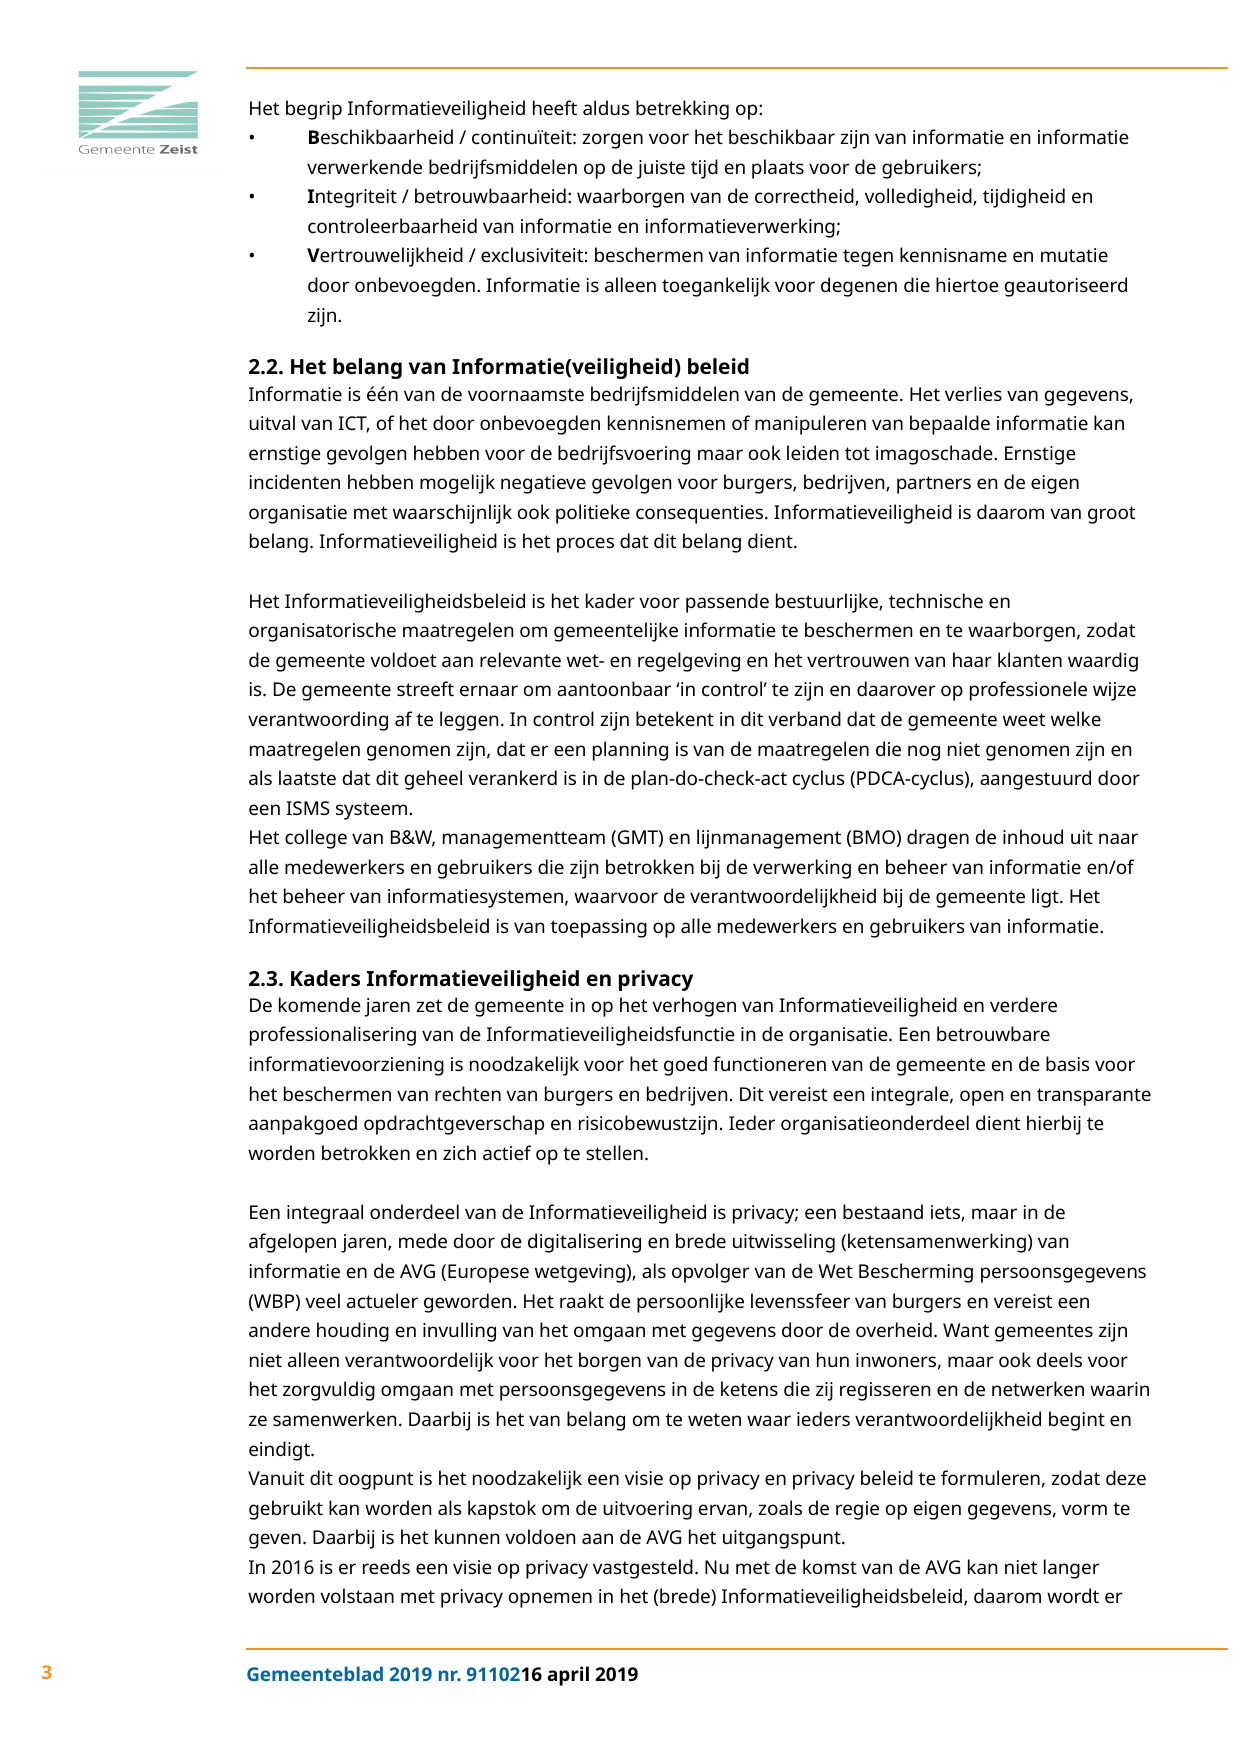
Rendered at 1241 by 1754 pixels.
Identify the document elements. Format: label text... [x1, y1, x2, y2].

list Integriteit / betrouwbaarheid: waarborgen van de correctheid, volledigheid, tijdigheid en controleerbaarheid van informatie en informatieverwerking; [248, 183, 1152, 239]
text Het Informatieveiligheidsbeleid is het kader voor passende bestuurlijke, technische en organisatorische maatregelen om gemeentelijke informatie te beschermen en te waarborgen, zodat de gemeente voldoet aan relevante wet- en regelgeving en het vertrouwen van haar klanten waardig is. De gemeente streeft ernaar om aantoonbaar ‘in control’ te zijn en daarover op professionele wijze verantwoording af te leggen. In control zijn betekent in dit verband dat de gemeente weet welke maatregelen genomen zijn, dat er een planning is van de maatregelen die nog niet genomen zijn en als laatste dat dit geheel verankerd is in de plan-do-check-act cyclus (PDCA-cyclus), aangestuurd door een ISMS systeem. [248, 588, 1152, 821]
text Vanuit dit oogpunt is het noodzakelijk een visie op privacy en privacy beleid te formuleren, zodat deze gebruikt kan worden als kapstok om de uitvoering ervan, zoals de regie op eigen gegevens, vorm te geven. Daarbij is het kunnen voldoen aan de AVG het uitgangspunt. [248, 1465, 1152, 1550]
picture [41, 47, 231, 172]
text In 2016 is er reeds een visie op privacy vastgesteld. Nu met de komst van de AVG kan niet langer worden volstaan met privacy opnemen in het (brede) Informatieveiligheidsbeleid, daarom wordt er [248, 1554, 1152, 1609]
text De komende jaren zet de gemeente in op het verhogen van Informatieveiligheid en verdere professionalisering van de Informatieveiligheidsfunctie in de organisatie. Een betrouwbare informatievoorziening is noodzakelijk voor het goed functioneren van de gemeente en de basis voor het beschermen van rechten van burgers en bedrijven. Dit vereist een integrale, open en transparante aanpakgoed opdrachtgeverschap en risicobewustzijn. Ieder organisatieonderdeel dient hierbij te worden betrokken en zich actief op te stellen. [248, 992, 1152, 1166]
text 2.3. Kaders Informatieveiligheid en privacy [248, 964, 1152, 992]
text Het begrip Informatieveiligheid heeft aldus betrekking op: [248, 95, 1152, 121]
text Een integraal onderdeel van de Informatieveiligheid is privacy; een bestaand iets, maar in de afgelopen jaren, mede door de digitalisering en brede uitwisseling (ketensamenwerking) van informatie en de AVG (Europese wetgeving), als opvolger van de Wet Bescherming persoonsgegevens (WBP) veel actueler geworden. Het raakt de persoonlijke levenssfeer van burgers en vereist een andere houding en invulling van het omgaan met gegevens door de overheid. Want gemeentes zijn niet alleen verantwoordelijk voor het borgen van de privacy van hun inwoners, maar ook deels voor het zorgvuldig omgaan met persoonsgegevens in de ketens die zij regisseren en de netwerken waarin ze samenwerken. Daarbij is het van belang om te weten waar ieders verantwoordelijkheid begint en eindigt. [248, 1199, 1152, 1462]
list Beschikbaarheid / continuïteit: zorgen voor het beschikbaar zijn van informatie en informatie verwerkende bedrijfsmiddelen op de juiste tijd en plaats voor de gebruikers; [248, 124, 1152, 180]
text 2.2. Het belang van Informatie(veiligheid) beleid [248, 352, 1152, 381]
text Informatie is één van de voornaamste bedrijfsmiddelen van de gemeente. Het verlies van gegevens, uitval van ICT, of het door onbevoegden kennisnemen of manipuleren van bepaalde informatie kan ernstige gevolgen hebben voor de bedrijfsvoering maar ook leiden tot imagoschade. Ernstige incidenten hebben mogelijk negatieve gevolgen voor burgers, bedrijven, partners en de eigen organisatie met waarschijnlijk ook politieke consequenties. Informatieveiligheid is daarom van groot belang. Informatieveiligheid is het proces dat dit belang dient. [248, 381, 1152, 554]
text Het college van B&W, managementteam (GMT) en lijnmanagement (BMO) dragen de inhoud uit naar alle medewerkers en gebruikers die zijn betrokken bij de verwerking en beheer van informatie en/of het beheer van informatiesystemen, waarvoor de verantwoordelijkheid bij de gemeente ligt. Het Informatieveiligheidsbeleid is van toepassing op alle medewerkers en gebruikers van informatie. [248, 824, 1152, 939]
list Vertrouwelijkheid / exclusiviteit: beschermen van informatie tegen kennisname en mutatie door onbevoegden. Informatie is alleen toegankelijk voor degenen die hiertoe geautoriseerd zijn. [248, 243, 1152, 328]
